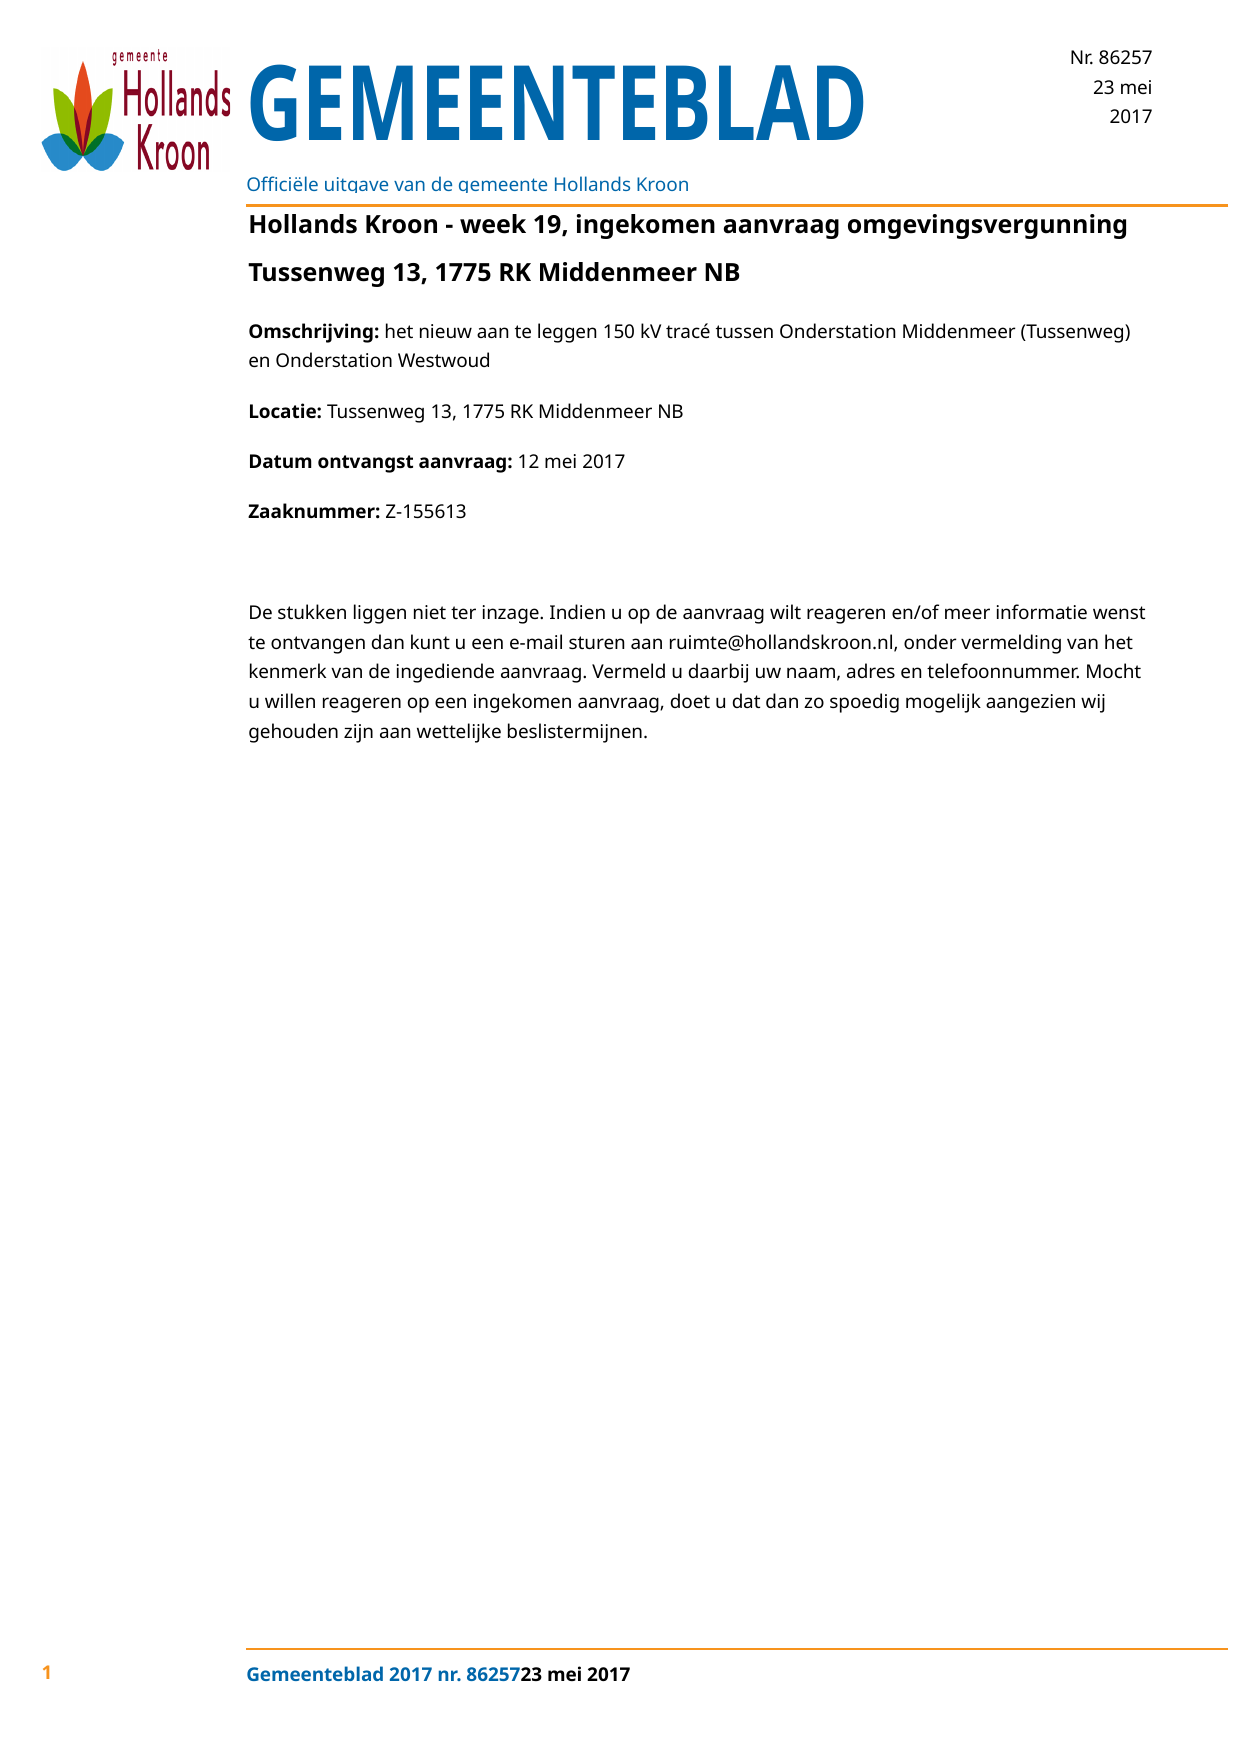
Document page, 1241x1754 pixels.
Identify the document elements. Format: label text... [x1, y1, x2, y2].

text Datum ontvangst aanvraag: 12 mei 2017 [248, 448, 1152, 474]
text Hollands Kroon - week 19, ingekomen aanvraag omgevingsvergunning Tussenweg 13, 1775 RK Middenmeer NB [248, 207, 1152, 288]
text Locatie: Tussenweg 13, 1775 RK Middenmeer NB [248, 398, 1152, 424]
picture [41, 47, 231, 172]
text Omschrijving: het nieuw aan te leggen 150 kV tracé tussen Onderstation Middenmeer (Tussenweg) en Onderstation Westwoud [248, 318, 1152, 373]
text De stukken liggen niet ter inzage. Indien u op de aanvraag wilt reageren en/of meer informatie wenst te ontvangen dan kunt u een e-mail sturen aan ruimte@hollandskroon.nl, onder vermelding van het kenmerk van de ingediende aanvraag. Vermeld u daarbij uw naam, adres en telefoonnummer. Mocht u willen reageren op een ingekomen aanvraag, doet u dat dan zo spoedig mogelijk aangezien wij gehouden zijn aan wettelijke beslistermijnen. [248, 599, 1152, 744]
text Zaaknummer: Z-155613 [248, 499, 1152, 524]
